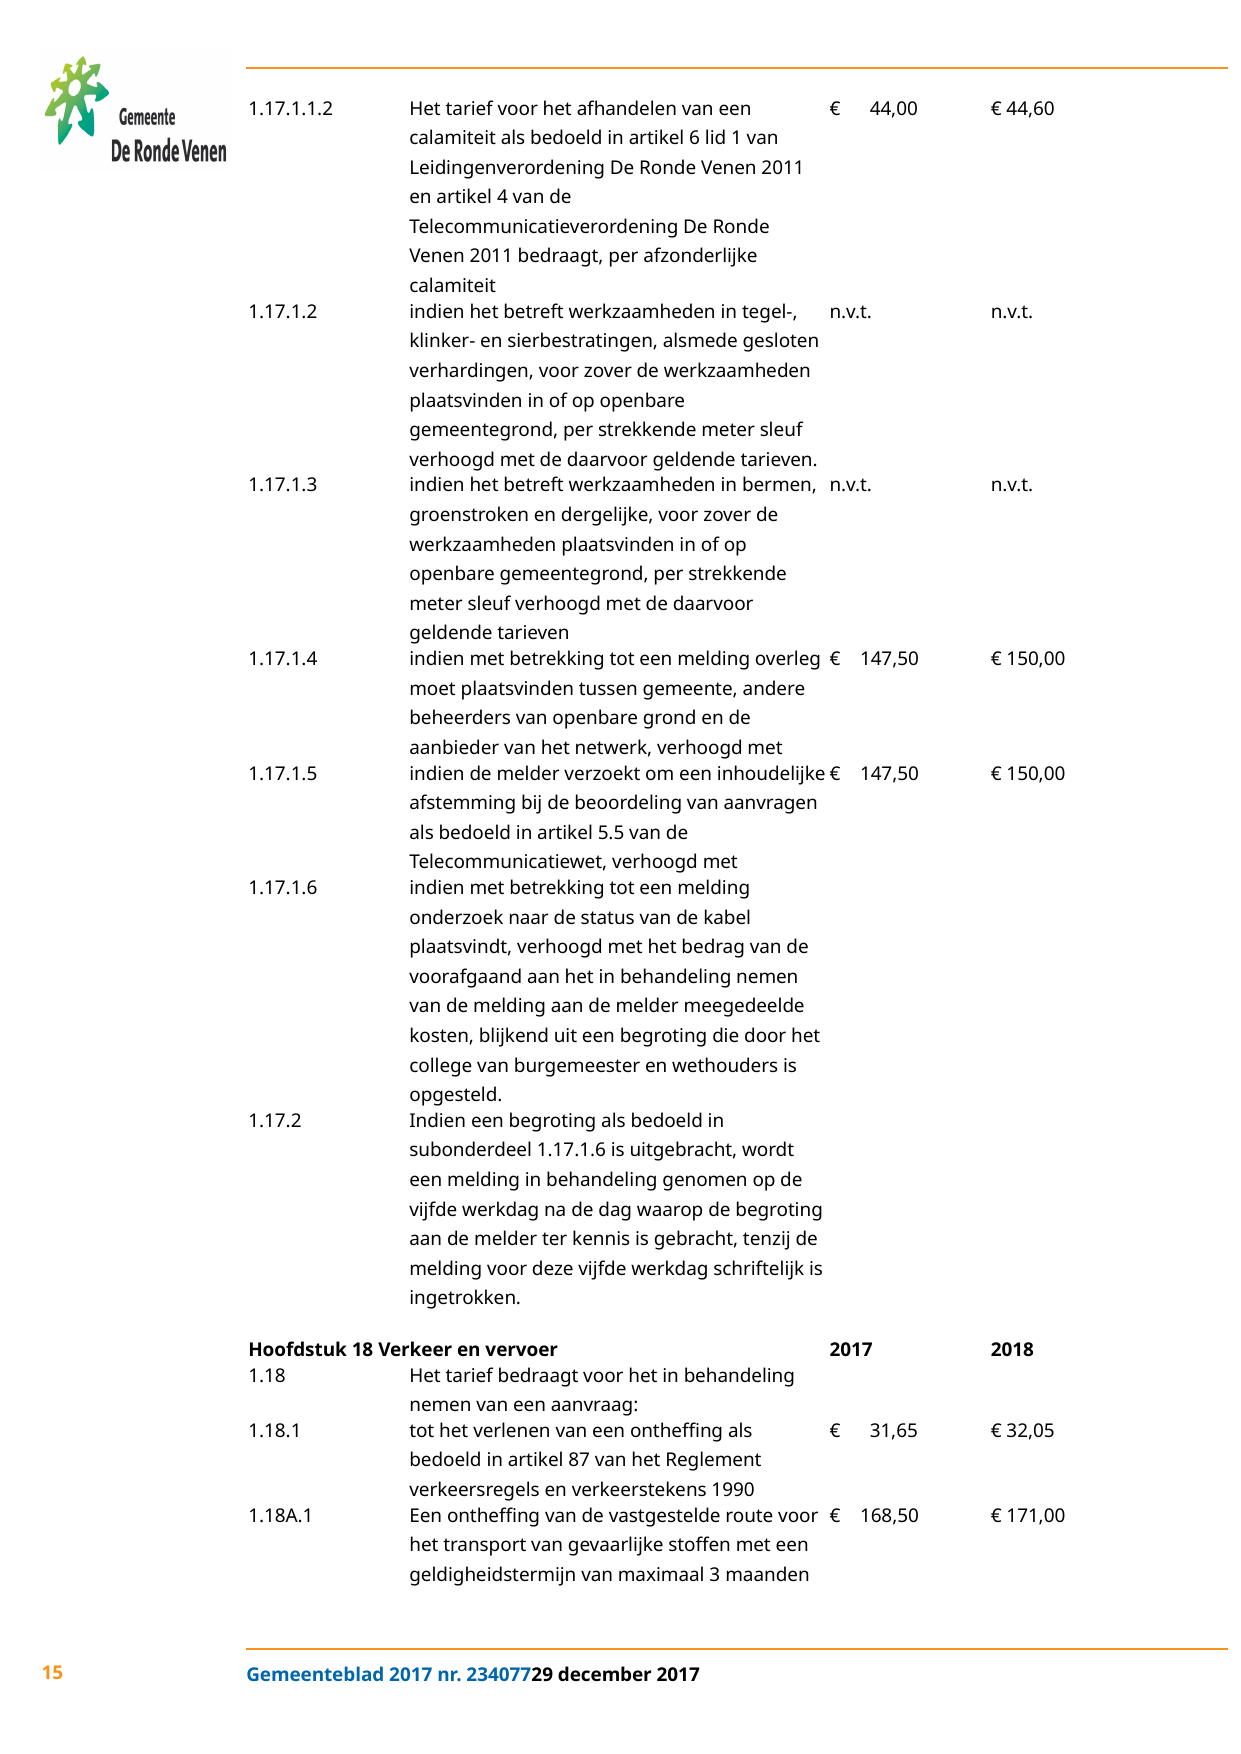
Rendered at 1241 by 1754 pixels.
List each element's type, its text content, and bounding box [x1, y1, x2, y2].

table_cell € 168,50 [829, 1502, 991, 1587]
table_cell 1.17.1.1.2 [248, 95, 409, 298]
table_cell 1.17.1.6 [248, 874, 409, 1107]
table_cell 1.17.1.4 [248, 645, 409, 760]
table_cell n.v.t. [829, 298, 991, 472]
table_cell indien met betrekking tot een melding onderzoek naar de status van de kabel plaatsvindt, verhoogd met het bedrag van de voorafgaand aan het in behandeling nemen van de melding aan de melder meegedeelde kosten, blijkend uit een begroting die door het college van burgemeester en wethouders is opgesteld. [409, 874, 829, 1107]
table_cell [991, 1107, 1152, 1310]
table_cell € 147,50 [829, 760, 991, 874]
table_cell € 44,00 [829, 95, 991, 298]
table_cell € 32,05 [991, 1417, 1152, 1502]
table_cell n.v.t. [991, 472, 1152, 645]
table_cell € 31,65 [829, 1417, 991, 1502]
table_cell € 150,00 [991, 645, 1152, 760]
table_cell 1.18.1 [248, 1417, 409, 1502]
table_cell [248, 1310, 829, 1336]
table_cell 1.17.2 [248, 1107, 409, 1310]
table_cell tot het verlenen van een ontheffing als bedoeld in artikel 87 van het Reglement verkeersregels en verkeerstekens 1990 [409, 1417, 829, 1502]
table_cell indien het betreft werkzaamheden in bermen, groenstroken en dergelijke, voor zover de werkzaamheden plaatsvinden in of op openbare gemeentegrond, per strekkende meter sleuf verhoogd met de daarvoor geldende tarieven [409, 472, 829, 645]
picture [41, 47, 231, 172]
table_cell 1.17.1.2 [248, 298, 409, 472]
table_cell [991, 1362, 1152, 1417]
table_cell 1.17.1.5 [248, 760, 409, 874]
table_cell n.v.t. [991, 298, 1152, 472]
table_cell [991, 874, 1152, 1107]
table_cell € 150,00 [991, 760, 1152, 874]
table_cell [829, 1310, 991, 1336]
table_cell n.v.t. [829, 472, 991, 645]
table_cell [991, 1310, 1152, 1336]
table_cell 1.18 [248, 1362, 409, 1417]
table_cell 2017 [829, 1336, 991, 1362]
table_cell 1.18A.1 [248, 1502, 409, 1587]
table_cell [829, 874, 991, 1107]
table_cell Hoofdstuk 18 Verkeer en vervoer [248, 1336, 829, 1362]
table_cell indien met betrekking tot een melding overleg moet plaatsvinden tussen gemeente, andere beheerders van openbare grond en de aanbieder van het netwerk, verhoogd met [409, 645, 829, 760]
table_cell Het tarief voor het afhandelen van een calamiteit als bedoeld in artikel 6 lid 1 van Leidingenverordening De Ronde Venen 2011 en artikel 4 van de Telecommunicatieverordening De Ronde Venen 2011 bedraagt, per afzonderlijke calamiteit [409, 95, 829, 298]
table_cell 1.17.1.3 [248, 472, 409, 645]
table_cell [829, 1107, 991, 1310]
table_cell € 171,00 [991, 1502, 1152, 1587]
table_cell Een ontheffing van de vastgestelde route voor het transport van gevaarlijke stoffen met een geldigheidstermijn van maximaal 3 maanden [409, 1502, 829, 1587]
table_cell Indien een begroting als bedoeld in subonderdeel 1.17.1.6 is uitgebracht, wordt een melding in behandeling genomen op de vijfde werkdag na de dag waarop de begroting aan de melder ter kennis is gebracht, tenzij de melding voor deze vijfde werkdag schriftelijk is ingetrokken. [409, 1107, 829, 1310]
table_cell [829, 1362, 991, 1417]
table_cell indien het betreft werkzaamheden in tegel-, klinker- en sierbestratingen, alsmede gesloten verhardingen, voor zover de werkzaamheden plaatsvinden in of op openbare gemeentegrond, per strekkende meter sleuf verhoogd met de daarvoor geldende tarieven. [409, 298, 829, 472]
table_cell Het tarief bedraagt voor het in behandeling nemen van een aanvraag: [409, 1362, 829, 1417]
table_cell indien de melder verzoekt om een inhoudelijke afstemming bij de beoordeling van aanvragen als bedoeld in artikel 5.5 van de Telecommunicatiewet, verhoogd met [409, 760, 829, 874]
table_cell 2018 [991, 1336, 1152, 1362]
table_cell € 147,50 [829, 645, 991, 760]
table_cell € 44,60 [991, 95, 1152, 298]
